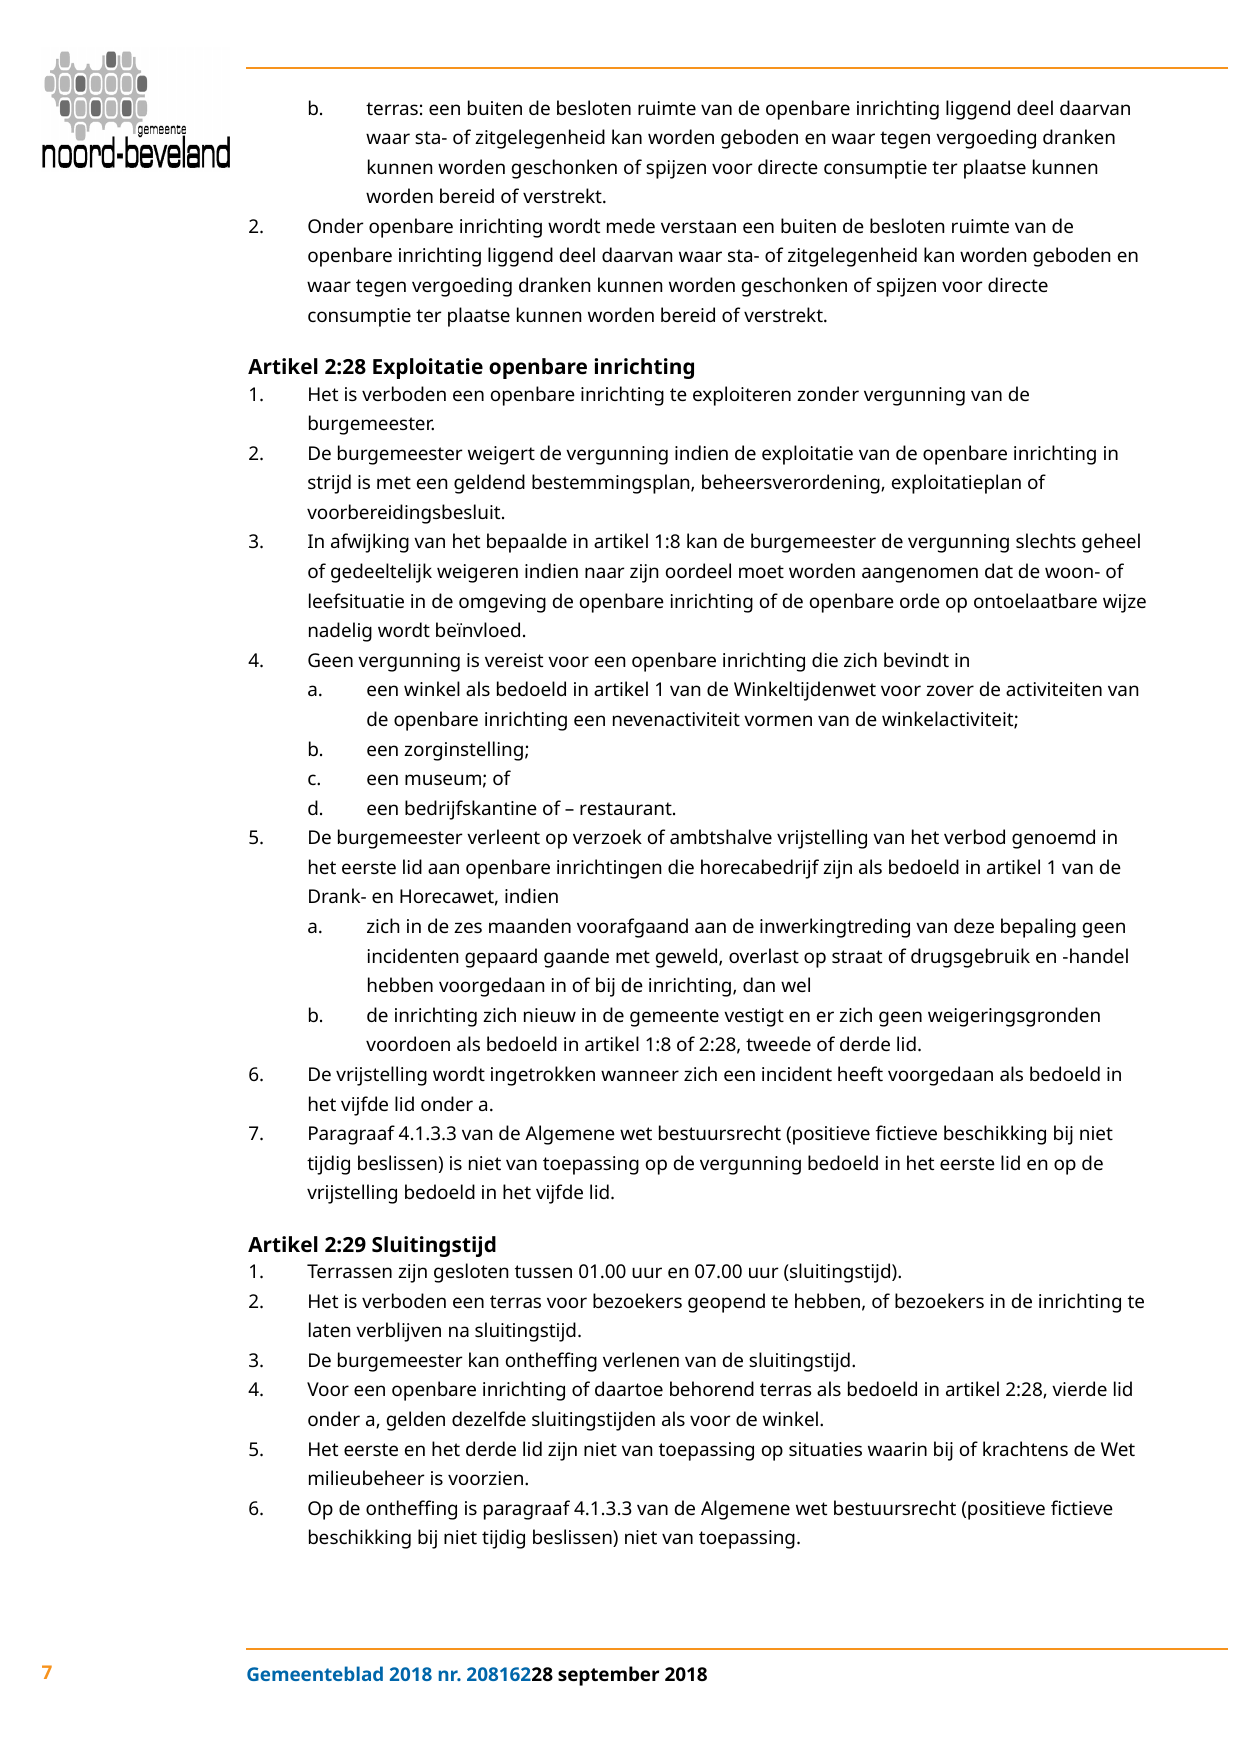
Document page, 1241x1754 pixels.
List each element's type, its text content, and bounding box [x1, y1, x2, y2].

list een winkel als bedoeld in artikel 1 van de Winkeltijdenwet voor zover de activiteiten van de openbare inrichting een nevenactiviteit vormen van de winkelactiviteit; [307, 677, 1152, 732]
list Het eerste en het derde lid zijn niet van toepassing op situaties waarin bij of krachtens de Wet milieubeheer is voorzien. [248, 1436, 1152, 1491]
list Voor een openbare inrichting of daartoe behorend terras als bedoeld in artikel 2:28, vierde lid onder a, gelden dezelfde sluitingstijden als voor de winkel. [248, 1377, 1152, 1432]
list een zorginstelling; [307, 736, 1152, 761]
text Artikel 2:28 Exploitatie openbare inrichting [248, 352, 1152, 381]
list Paragraaf 4.1.3.3 van de Algemene wet bestuursrecht (positieve fictieve beschikking bij niet tijdig beslissen) is niet van toepassing op de vergunning bedoeld in het eerste lid en op de vrijstelling bedoeld in het vijfde lid. [248, 1120, 1152, 1205]
picture [41, 47, 231, 172]
list Op de ontheffing is paragraaf 4.1.3.3 van de Algemene wet bestuursrecht (positieve fictieve beschikking bij niet tijdig beslissen) niet van toepassing. [248, 1495, 1152, 1550]
list Het is verboden een openbare inrichting te exploiteren zonder vergunning van de burgemeester. [248, 381, 1152, 436]
list Terrassen zijn gesloten tussen 01.00 uur en 07.00 uur (sluitingstijd). [248, 1258, 1152, 1284]
list Geen vergunning is vereist voor een openbare inrichting die zich bevindt in [248, 647, 1152, 673]
list Het is verboden een terras voor bezoekers geopend te hebben, of bezoekers in de inrichting te laten verblijven na sluitingstijd. [248, 1288, 1152, 1343]
list een bedrijfskantine of – restaurant. [307, 795, 1152, 821]
list zich in de zes maanden voorafgaand aan de inwerkingtreding van deze bepaling geen incidenten gepaard gaande met geweld, overlast op straat of drugsgebruik en -handel hebben voorgedaan in of bij de inrichting, dan wel [307, 913, 1152, 998]
list De vrijstelling wordt ingetrokken wanneer zich een incident heeft voorgedaan als bedoeld in het vijfde lid onder a. [248, 1061, 1152, 1116]
list De burgemeester weigert de vergunning indien de exploitatie van de openbare inrichting in strijd is met een geldend bestemmingsplan, beheersverordening, exploitatieplan of voorbereidingsbesluit. [248, 440, 1152, 525]
list In afwijking van het bepaalde in artikel 1:8 kan de burgemeester de vergunning slechts geheel of gedeeltelijk weigeren indien naar zijn oordeel moet worden aangenomen dat de woon- of leefsituatie in de omgeving de openbare inrichting of de openbare orde op ontoelaatbare wijze nadelig wordt beïnvloed. [248, 529, 1152, 643]
list De burgemeester verleent op verzoek of ambtshalve vrijstelling van het verbod genoemd in het eerste lid aan openbare inrichtingen die horecabedrijf zijn als bedoeld in artikel 1 van de Drank- en Horecawet, indien [248, 824, 1152, 909]
list de inrichting zich nieuw in de gemeente vestigt en er zich geen weigeringsgronden voordoen als bedoeld in artikel 1:8 of 2:28, tweede of derde lid. [307, 1002, 1152, 1057]
list een museum; of [307, 765, 1152, 791]
list Onder openbare inrichting wordt mede verstaan een buiten de besloten ruimte van de openbare inrichting liggend deel daarvan waar sta- of zitgelegenheid kan worden geboden en waar tegen vergoeding dranken kunnen worden geschonken of spijzen voor directe consumptie ter plaatse kunnen worden bereid of verstrekt. [248, 213, 1152, 328]
list De burgemeester kan ontheffing verlenen van de sluitingstijd. [248, 1347, 1152, 1373]
text Artikel 2:29 Sluitingstijd [248, 1230, 1152, 1258]
list terras: een buiten de besloten ruimte van de openbare inrichting liggend deel daarvan waar sta- of zitgelegenheid kan worden geboden en waar tegen vergoeding dranken kunnen worden geschonken of spijzen voor directe consumptie ter plaatse kunnen worden bereid of verstrekt. [307, 95, 1152, 209]
